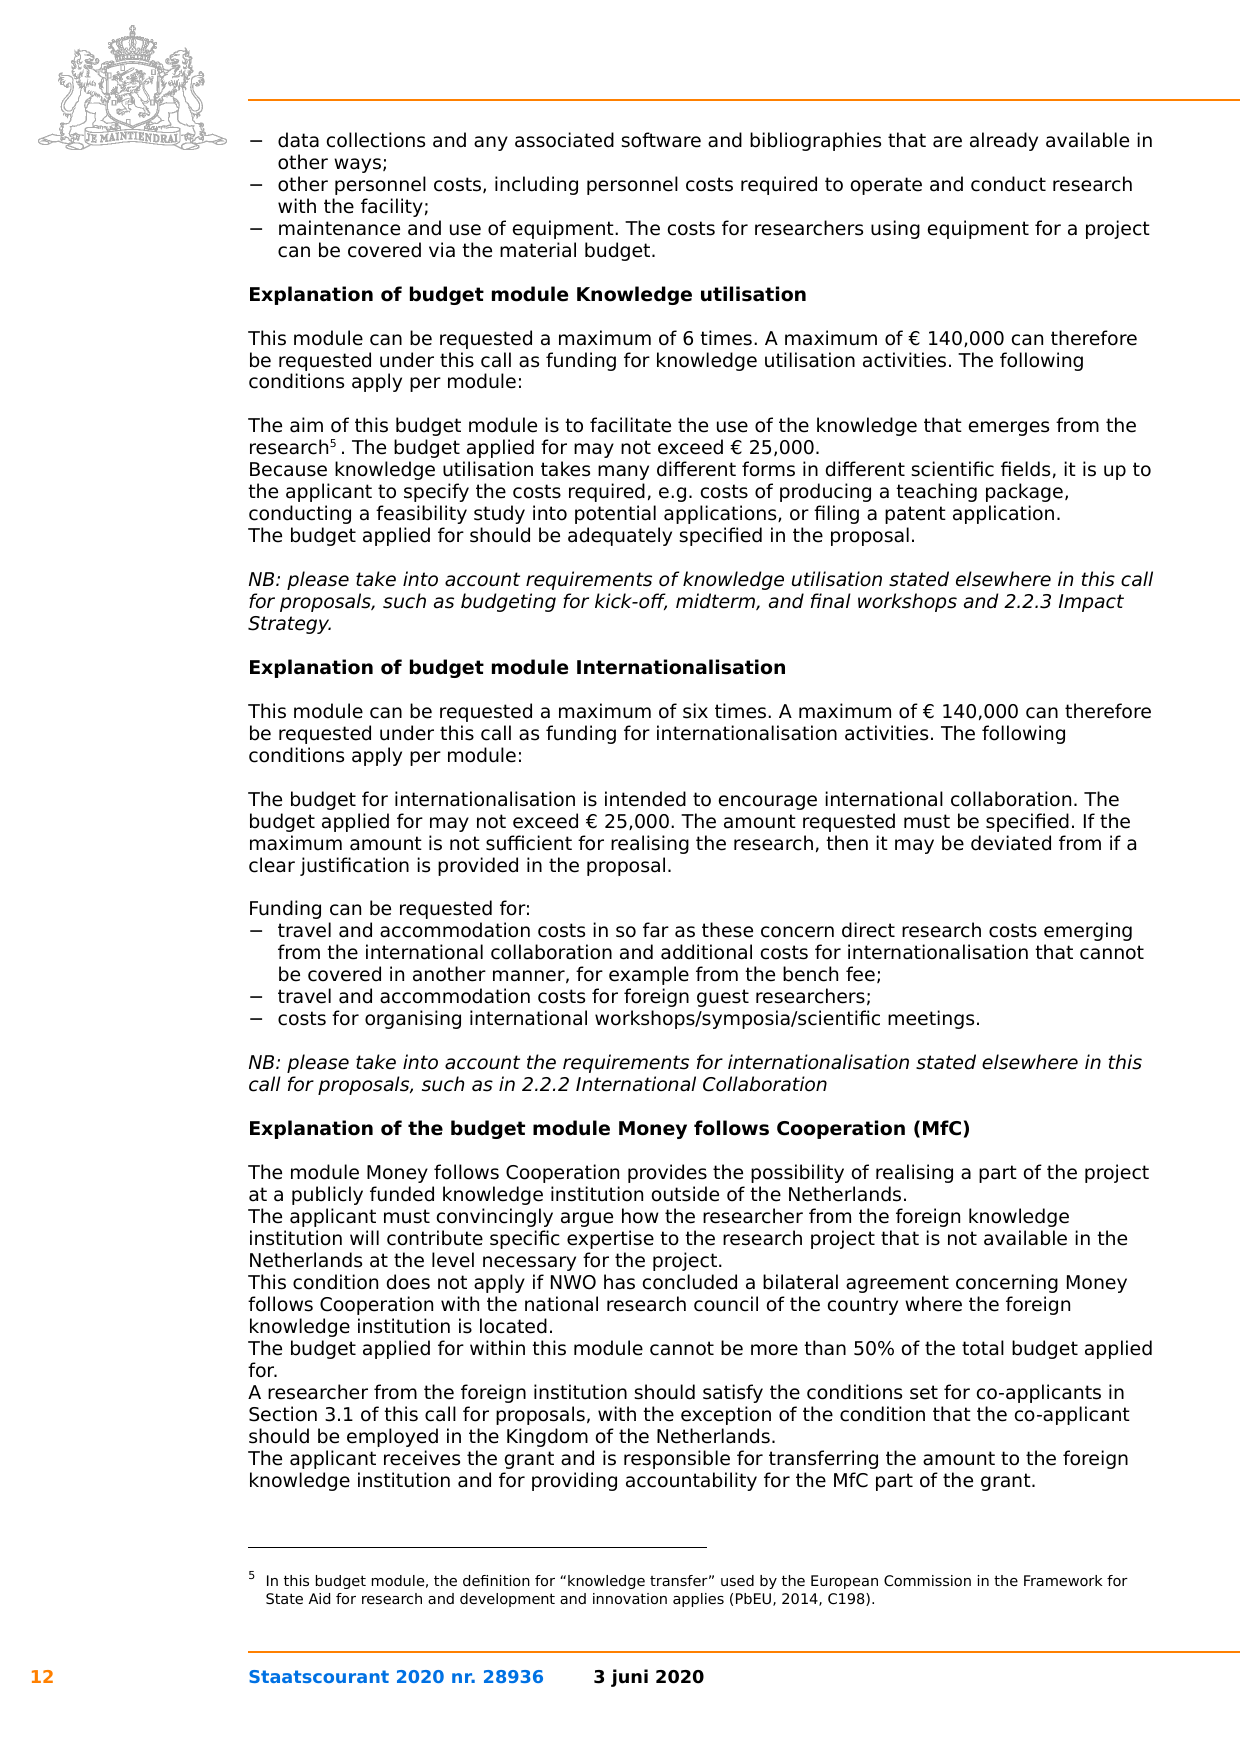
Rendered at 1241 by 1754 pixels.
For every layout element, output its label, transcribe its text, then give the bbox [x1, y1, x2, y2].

picture [38, 25, 227, 150]
text The aim of this budget module is to facilitate the use of the knowledge that emerges from the research. The budget applied for may not exceed € 25,000. [248, 415, 1163, 459]
text − travel and accommodation costs in so far as these concern direct research costs emerging from the international collaboration and additional costs for internationalisation that cannot be covered in another manner, for example from the bench fee; [248, 920, 1163, 986]
text This module can be requested a maximum of six times. A maximum of € 140,000 can therefore be requested under this call as funding for internationalisation activities. The following conditions apply per module: [248, 701, 1163, 767]
text This module can be requested a maximum of 6 times. A maximum of € 140,000 can therefore be requested under this call as funding for knowledge utilisation activities. The following conditions apply per module: [248, 327, 1163, 393]
text − costs for organising international workshops/symposia/scientific meetings. [248, 1008, 1163, 1030]
text The budget applied for should be adequately specified in the proposal. [248, 525, 1163, 547]
text This condition does not apply if NWO has concluded a bilateral agreement concerning Money follows Cooperation with the national research council of the country where the foreign knowledge institution is located. [248, 1272, 1163, 1338]
text Funding can be requested for: [248, 898, 1163, 920]
text − data collections and any associated software and bibliographies that are already available in other ways; [248, 130, 1163, 174]
text The applicant must convincingly argue how the researcher from the foreign knowledge institution will contribute specific expertise to the research project that is not available in the Netherlands at the level necessary for the project. [248, 1206, 1163, 1272]
text NB: please take into account the requirements for internationalisation stated elsewhere in this call for proposals, such as in 2.2.2 International Collaboration [248, 1052, 1163, 1096]
text The budget for internationalisation is intended to encourage international collaboration. The budget applied for may not exceed € 25,000. The amount requested must be specified. If the maximum amount is not sufficient for realising the research, then it may be deviated from if a clear justification is provided in the proposal. [248, 788, 1163, 876]
text A researcher from the foreign institution should satisfy the conditions set for co-applicants in Section 3.1 of this call for proposals, with the exception of the condition that the co-applicant should be employed in the Kingdom of the Netherlands. [248, 1382, 1163, 1447]
subtitle Explanation of the budget module Money follows Cooperation (MfC) [248, 1118, 1163, 1140]
subtitle Explanation of budget module Knowledge utilisation [248, 284, 1163, 306]
text NB: please take into account requirements of knowledge utilisation stated elsewhere in this call for proposals, such as budgeting for kick-off, midterm, and final workshops and 2.2.3 Impact Strategy. [248, 569, 1163, 635]
text Because knowledge utilisation takes many different forms in different scientific fields, it is up to the applicant to specify the costs required, e.g. costs of producing a teaching package, conducting a feasibility study into potential applications, or filing a patent application. [248, 459, 1163, 525]
text − maintenance and use of equipment. The costs for researchers using equipment for a project can be covered via the material budget. [248, 218, 1163, 262]
text The module Money follows Cooperation provides the possibility of realising a part of the project at a publicly funded knowledge institution outside of the Netherlands. [248, 1162, 1163, 1206]
text − other personnel costs, including personnel costs required to operate and conduct research with the facility; [248, 174, 1163, 218]
text The budget applied for within this module cannot be more than 50% of the total budget applied for. [248, 1338, 1163, 1382]
subtitle Explanation of budget module Internationalisation [248, 657, 1163, 679]
text In this budget module, the definition for “knowledge transfer” used by the European Commission in the Framework for State Aid for research and development and innovation applies (PbEU, 2014, C198). [248, 1569, 1163, 1608]
text The applicant receives the grant and is responsible for transferring the amount to the foreign knowledge institution and for providing accountability for the MfC part of the grant. [248, 1447, 1163, 1491]
text − travel and accommodation costs for foreign guest researchers; [248, 986, 1163, 1008]
